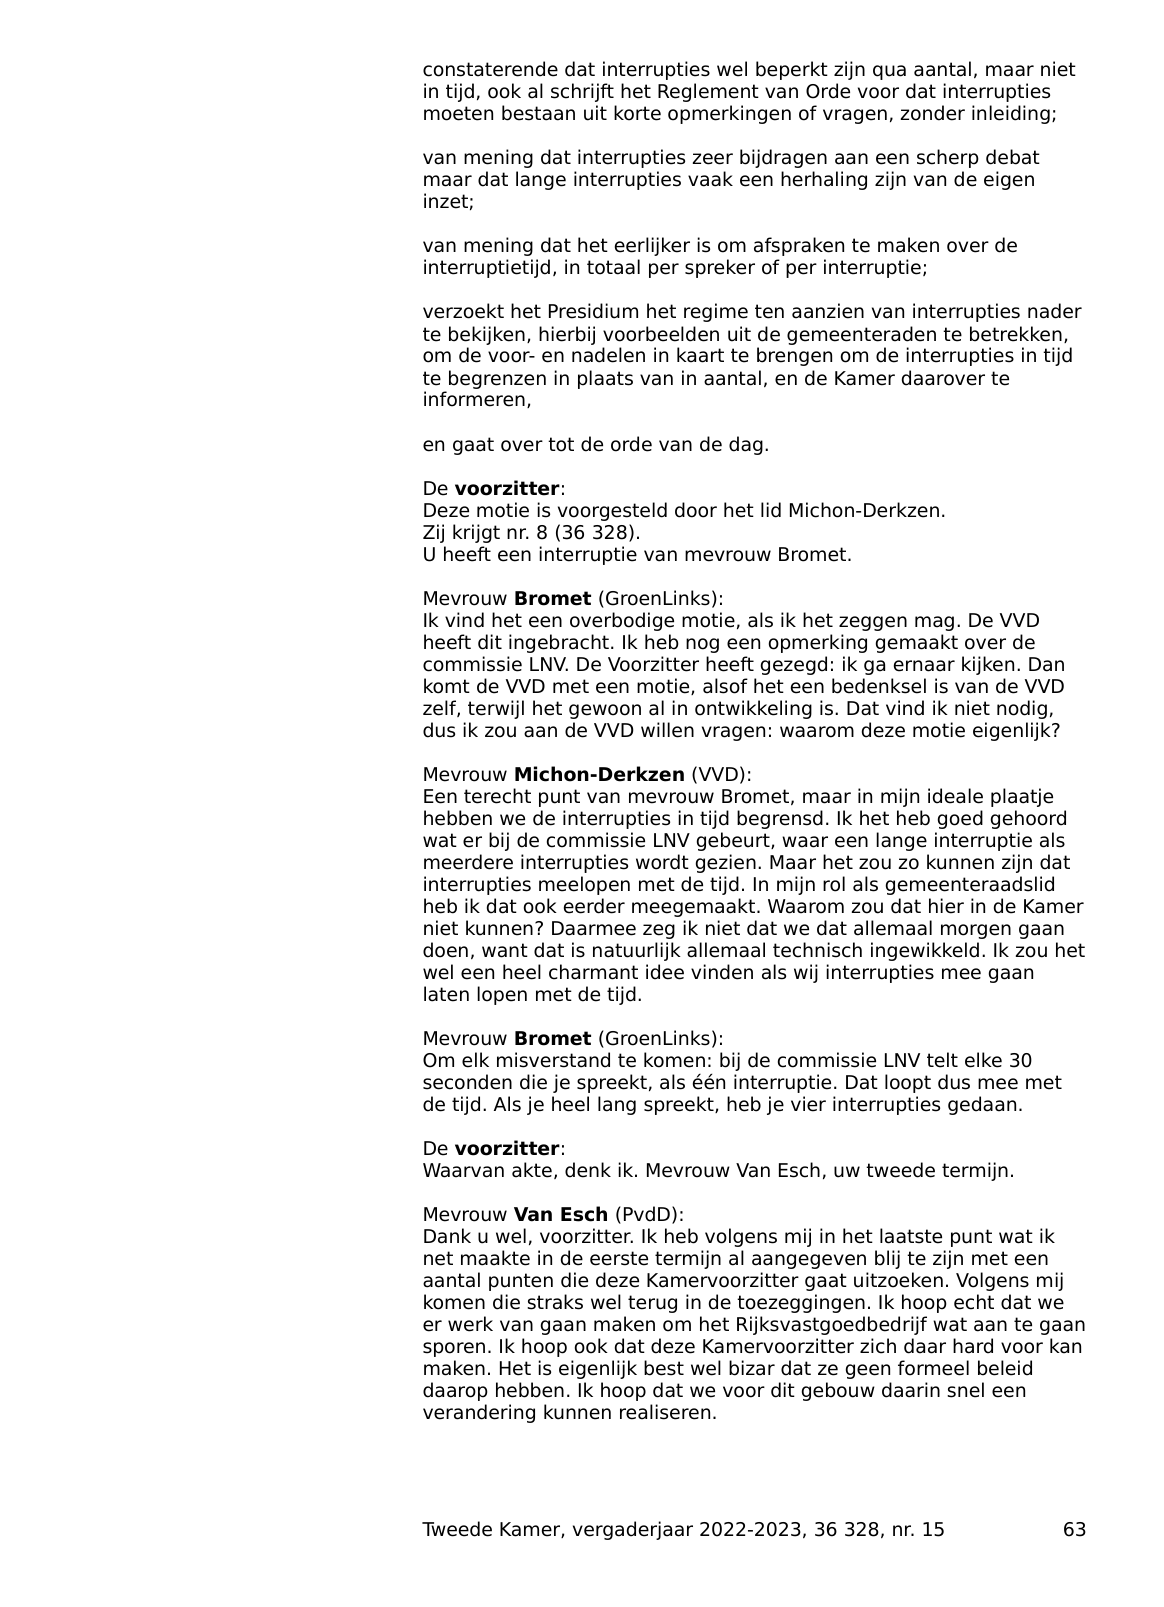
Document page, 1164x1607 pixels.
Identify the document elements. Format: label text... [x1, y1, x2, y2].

text van mening dat interrupties zeer bijdragen aan een scherp debat maar dat lange interrupties vaak een herhaling zijn van de eigen inzet; [422, 147, 1087, 213]
text constaterende dat interrupties wel beperkt zijn qua aantal, maar niet in tijd, ook al schrijft het Reglement van Orde voor dat interrupties moeten bestaan uit korte opmerkingen of vragen, zonder inleiding; [422, 59, 1087, 125]
text Mevrouw Bromet (GroenLinks): [422, 1028, 1087, 1050]
text Mevrouw Van Esch (PvdD): [422, 1204, 1087, 1226]
text verzoekt het Presidium het regime ten aanzien van interrupties nader te bekijken, hierbij voorbeelden uit de gemeenteraden te betrekken, om de voor- en nadelen in kaart te brengen om de interrupties in tijd te begrenzen in plaats van in aantal, en de Kamer daarover te informeren, [422, 301, 1087, 411]
text U heeft een interruptie van mevrouw Bromet. [422, 544, 1087, 566]
text De voorzitter: [422, 478, 1087, 500]
text en gaat over tot de orde van de dag. [422, 433, 1087, 456]
text van mening dat het eerlijker is om afspraken te maken over de interruptietijd, in totaal per spreker of per interruptie; [422, 235, 1087, 279]
text Deze motie is voorgesteld door het lid Michon-Derkzen. [422, 500, 1087, 522]
text Ik vind het een overbodige motie, als ik het zeggen mag. De VVD heeft dit ingebracht. Ik heb nog een opmerking gemaakt over de commissie LNV. De Voorzitter heeft gezegd: ik ga ernaar kijken. Dan komt de VVD met een motie, alsof het een bedenksel is van de VVD zelf, terwijl het gewoon al in ontwikkeling is. Dat vind ik niet nodig, dus ik zou aan de VVD willen vragen: waarom deze motie eigenlijk? [422, 610, 1087, 742]
text Mevrouw Michon-Derkzen (VVD): [422, 764, 1087, 786]
text Mevrouw Bromet (GroenLinks): [422, 588, 1087, 610]
text Een terecht punt van mevrouw Bromet, maar in mijn ideale plaatje hebben we de interrupties in tijd begrensd. Ik het heb goed gehoord wat er bij de commissie LNV gebeurt, waar een lange interruptie als meerdere interrupties wordt gezien. Maar het zou zo kunnen zijn dat interrupties meelopen met de tijd. In mijn rol als gemeenteraadslid heb ik dat ook eerder meegemaakt. Waarom zou dat hier in de Kamer niet kunnen? Daarmee zeg ik niet dat we dat allemaal morgen gaan doen, want dat is natuurlijk allemaal technisch ingewikkeld. Ik zou het wel een heel charmant idee vinden als wij interrupties mee gaan laten lopen met de tijd. [422, 786, 1087, 1006]
text Zij krijgt nr. 8 (36 328). [422, 522, 1087, 544]
text Waarvan akte, denk ik. Mevrouw Van Esch, uw tweede termijn. [422, 1160, 1087, 1182]
text De voorzitter: [422, 1138, 1087, 1160]
text Dank u wel, voorzitter. Ik heb volgens mij in het laatste punt wat ik net maakte in de eerste termijn al aangegeven blij te zijn met een aantal punten die deze Kamervoorzitter gaat uitzoeken. Volgens mij komen die straks wel terug in de toezeggingen. Ik hoop echt dat we er werk van gaan maken om het Rijksvastgoedbedrijf wat aan te gaan sporen. Ik hoop ook dat deze Kamervoorzitter zich daar hard voor kan maken. Het is eigenlijk best wel bizar dat ze geen formeel beleid daarop hebben. Ik hoop dat we voor dit gebouw daarin snel een verandering kunnen realiseren. [422, 1226, 1087, 1424]
text Om elk misverstand te komen: bij de commissie LNV telt elke 30 seconden die je spreekt, als één interruptie. Dat loopt dus mee met de tijd. Als je heel lang spreekt, heb je vier interrupties gedaan. [422, 1050, 1087, 1116]
